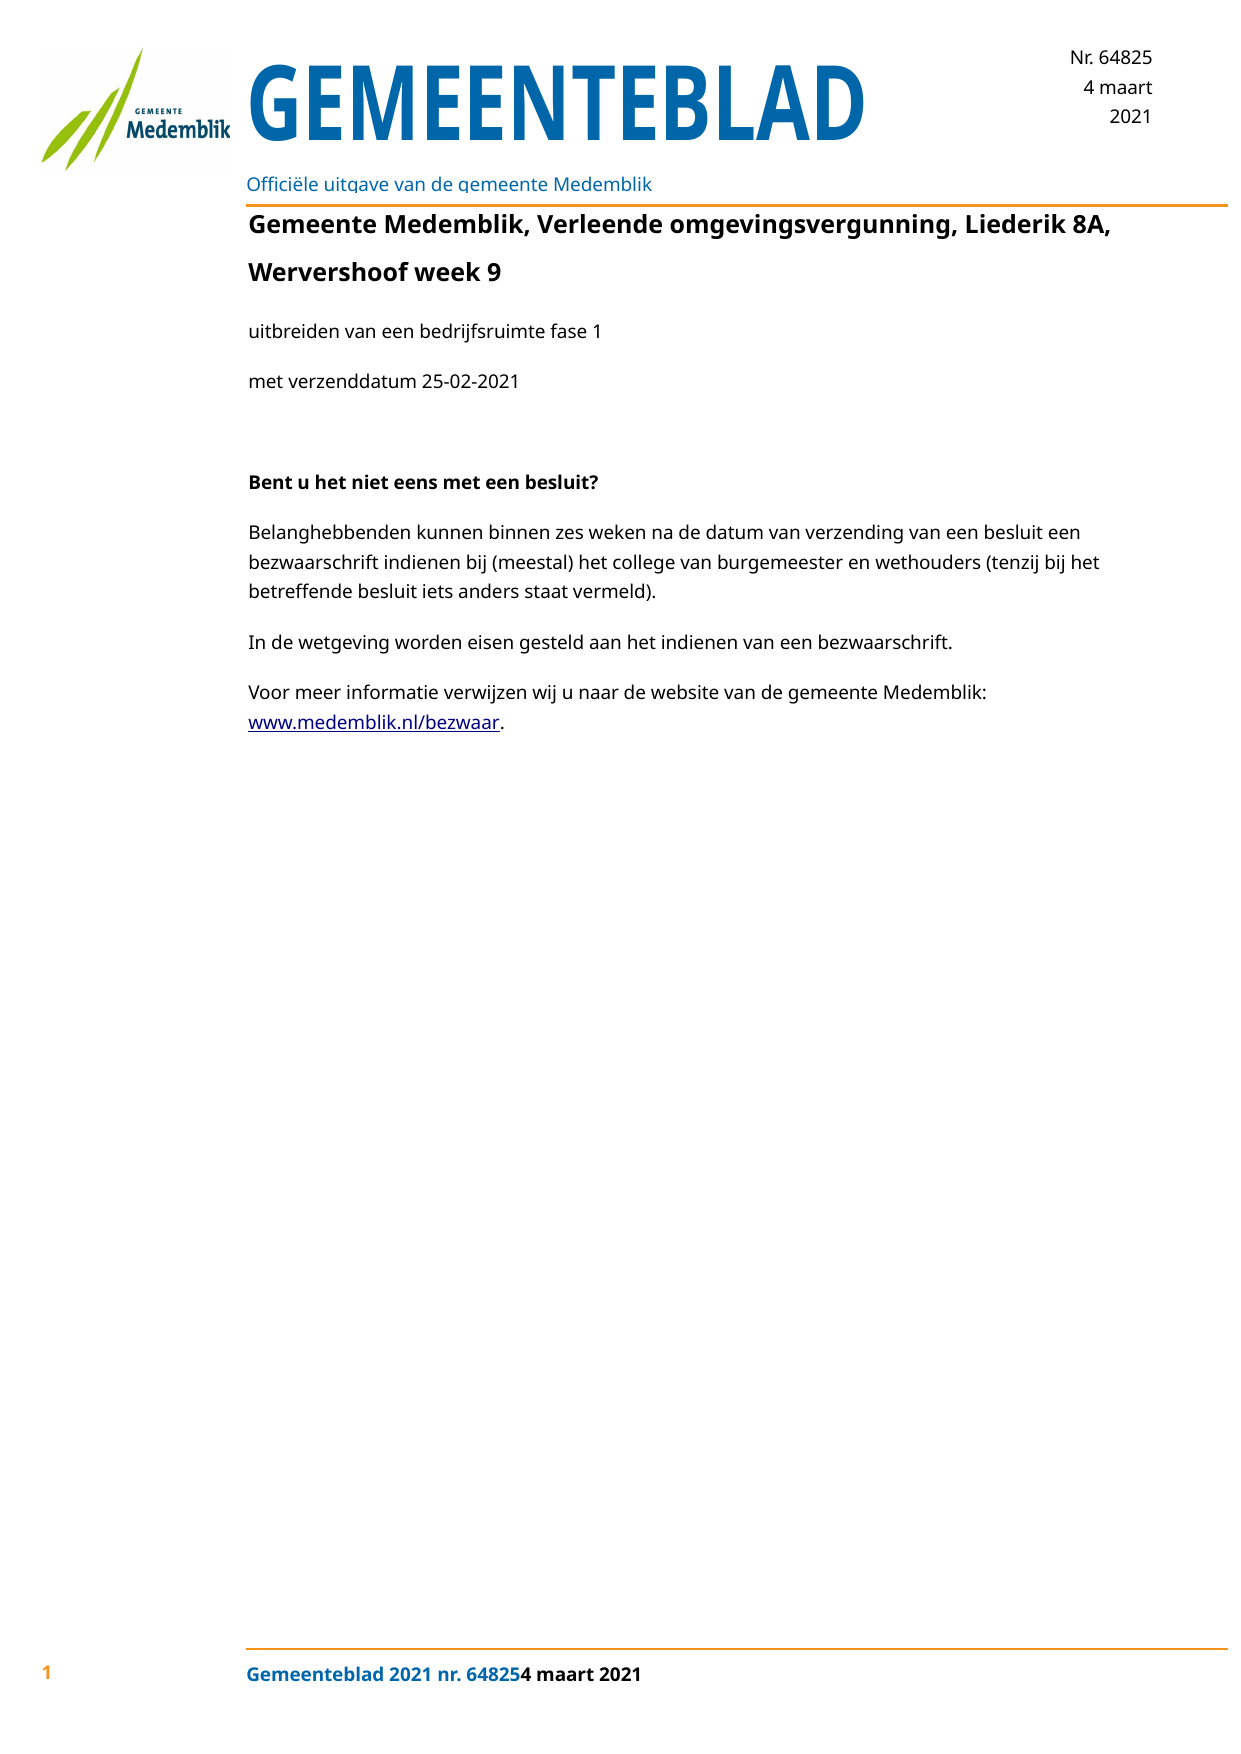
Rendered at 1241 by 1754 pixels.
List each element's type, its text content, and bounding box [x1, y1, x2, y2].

text Belanghebbenden kunnen binnen zes weken na de datum van verzending van een besluit een bezwaarschrift indienen bij (meestal) het college van burgemeester en wethouders (tenzij bij het betreffende besluit iets anders staat vermeld). [248, 519, 1152, 604]
text Voor meer informatie verwijzen wij u naar de website van de gemeente Medemblik: www.medemblik.nl/bezwaar. [248, 679, 1152, 735]
text met verzenddatum 25-02-2021 [248, 368, 1152, 394]
text In de wetgeving worden eisen gesteld aan het indienen van een bezwaarschrift. [248, 629, 1152, 655]
text Gemeente Medemblik, Verleende omgevingsvergunning, Liederik 8A, Wervershoof week 9 [248, 207, 1152, 288]
picture [41, 47, 231, 172]
text Bent u het niet eens met een besluit? [248, 469, 1152, 495]
text uitbreiden van een bedrijfsruimte fase 1 [248, 318, 1152, 344]
